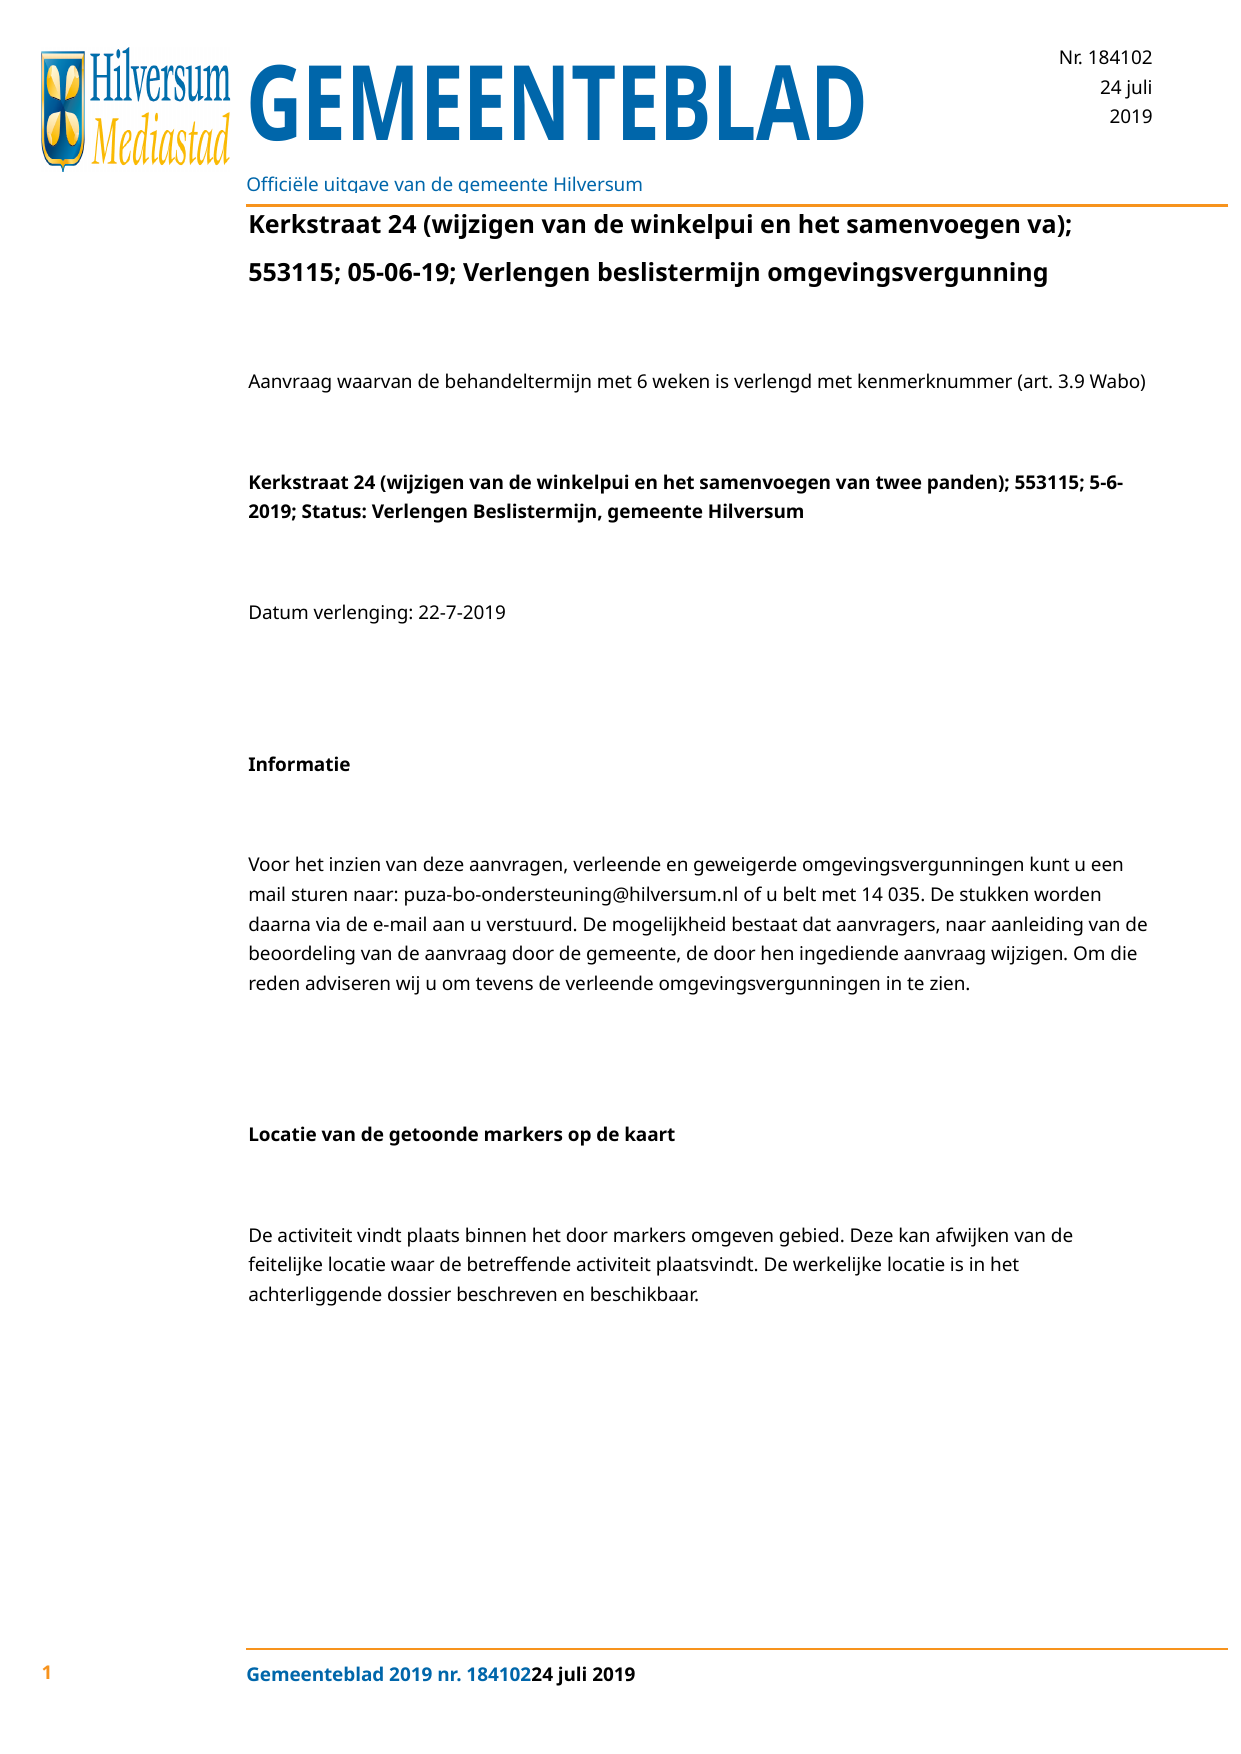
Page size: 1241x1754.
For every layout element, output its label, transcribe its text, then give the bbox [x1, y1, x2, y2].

text Locatie van de getoonde markers op de kaart [248, 1121, 1152, 1147]
picture [41, 47, 231, 172]
text Kerkstraat 24 (wijzigen van de winkelpui en het samenvoegen va); 553115; 05-06-19; Verlengen beslistermijn omgevingsvergunning [248, 207, 1152, 288]
text Datum verlenging: 22-7-2019 [248, 599, 1152, 625]
text Aanvraag waarvan de behandeltermijn met 6 weken is verlengd met kenmerknummer (art. 3.9 Wabo) [248, 368, 1152, 394]
text Informatie [248, 751, 1152, 777]
text De activiteit vindt plaats binnen het door markers omgeven gebied. Deze kan afwijken van de feitelijke locatie waar de betreffende activiteit plaatsvindt. De werkelijke locatie is in het achterliggende dossier beschreven en beschikbaar. [248, 1222, 1152, 1307]
text Kerkstraat 24 (wijzigen van de winkelpui en het samenvoegen van twee panden); 553115; 5-6-2019; Status: Verlengen Beslistermijn, gemeente Hilversum [248, 469, 1152, 524]
text Voor het inzien van deze aanvragen, verleende en geweigerde omgevingsvergunningen kunt u een mail sturen naar: puza-bo-ondersteuning@hilversum.nl of u belt met 14 035. De stukken worden daarna via de e-mail aan u verstuurd. De mogelijkheid bestaat dat aanvragers, naar aanleiding van de beoordeling van de aanvraag door de gemeente, de door hen ingediende aanvraag wijzigen. Om die reden adviseren wij u om tevens de verleende omgevingsvergunningen in te zien. [248, 852, 1152, 996]
